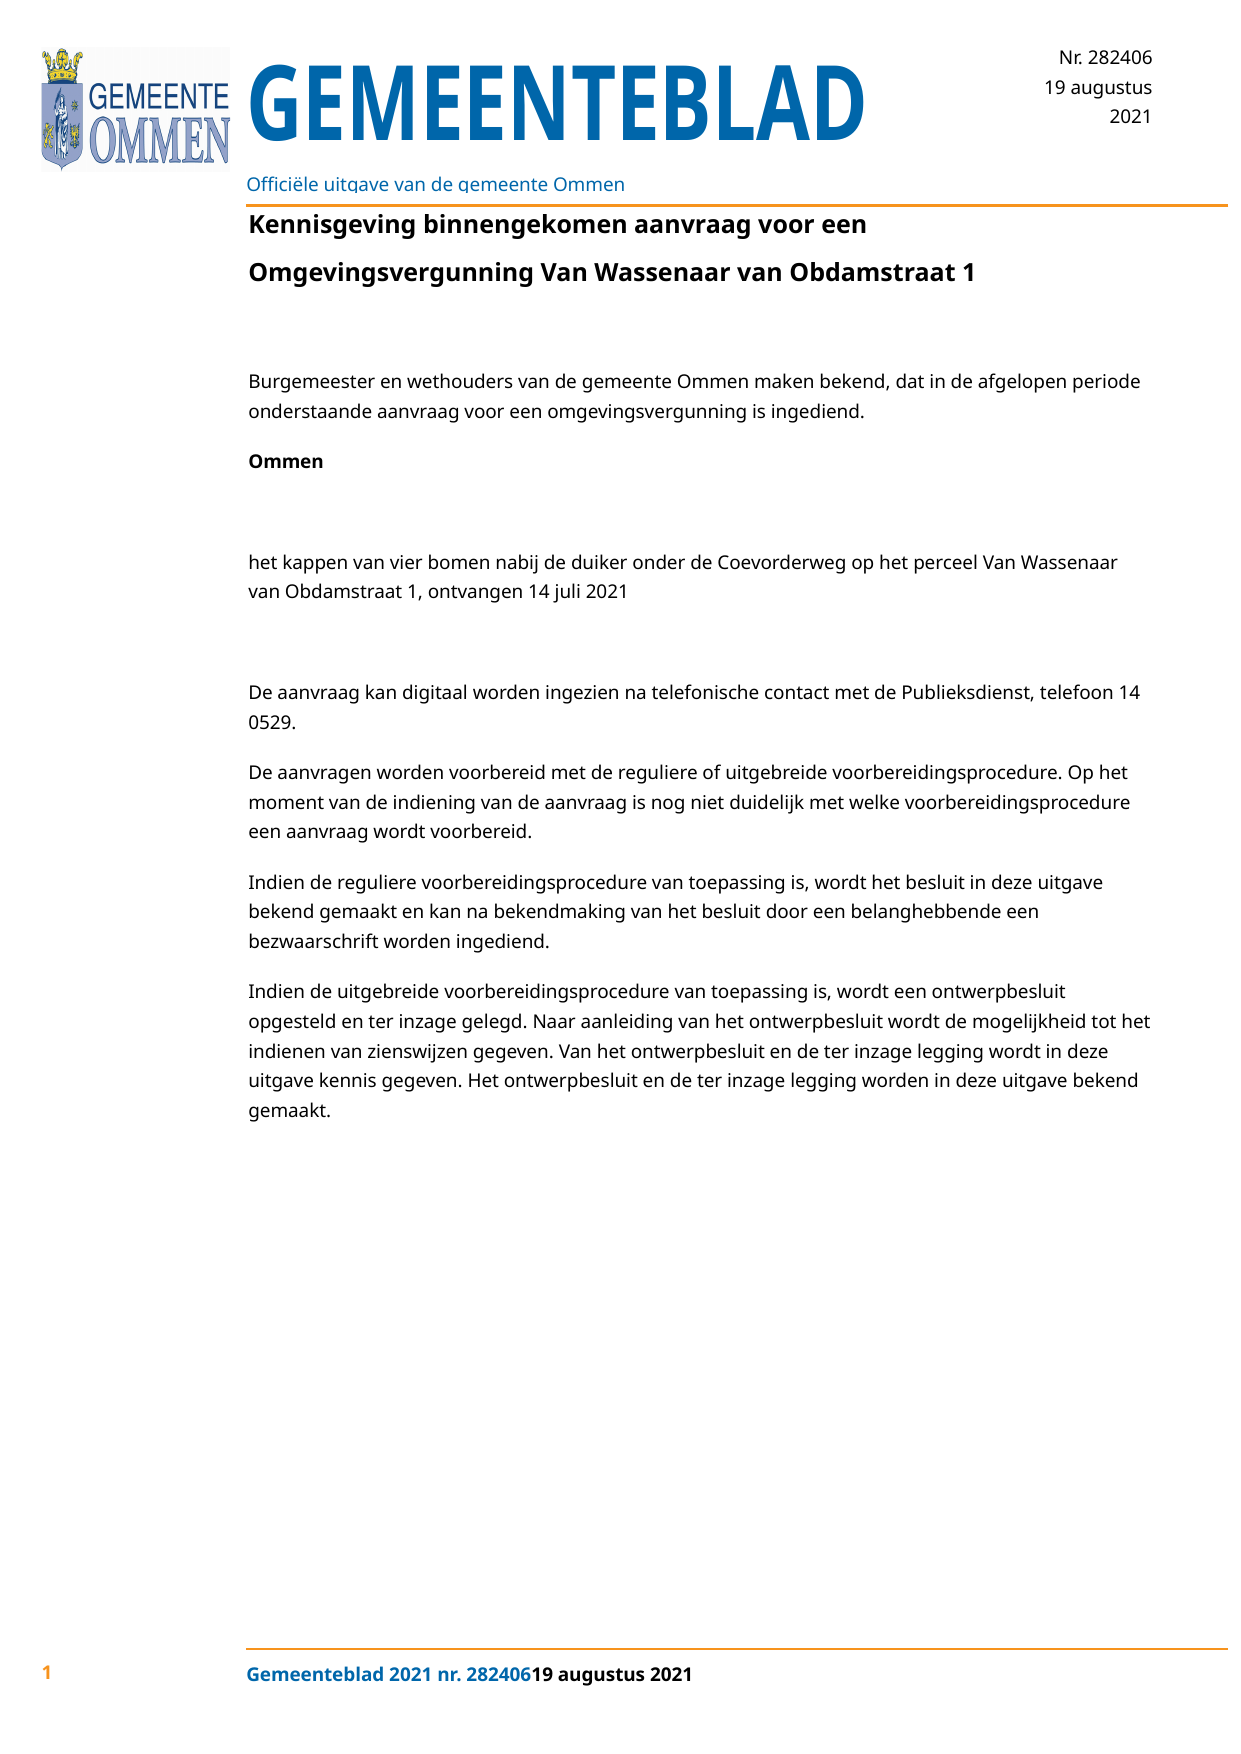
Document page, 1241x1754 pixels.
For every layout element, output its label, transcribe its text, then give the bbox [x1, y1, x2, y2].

text Indien de reguliere voorbereidingsprocedure van toepassing is, wordt het besluit in deze uitgave bekend gemaakt en kan na bekendmaking van het besluit door een belanghebbende een bezwaarschrift worden ingediend. [248, 869, 1152, 954]
text Indien de uitgebreide voorbereidingsprocedure van toepassing is, wordt een ontwerpbesluit opgesteld en ter inzage gelegd. Naar aanleiding van het ontwerpbesluit wordt de mogelijkheid tot het indienen van zienswijzen gegeven. Van het ontwerpbesluit en de ter inzage legging wordt in deze uitgave kennis gegeven. Het ontwerpbesluit en de ter inzage legging worden in deze uitgave bekend gemaakt. [248, 979, 1152, 1123]
text Ommen [248, 448, 1152, 474]
text Kennisgeving binnengekomen aanvraag voor een Omgevingsvergunning Van Wassenaar van Obdamstraat 1 [248, 207, 1152, 288]
text Burgemeester en wethouders van de gemeente Ommen maken bekend, dat in de afgelopen periode onderstaande aanvraag voor een omgevingsvergunning is ingediend. [248, 368, 1152, 424]
picture [41, 47, 231, 172]
text het kappen van vier bomen nabij de duiker onder de Coevorderweg op het perceel Van Wassenaar van Obdamstraat 1, ontvangen 14 juli 2021 [248, 549, 1152, 604]
text De aanvragen worden voorbereid met de reguliere of uitgebreide voorbereidingsprocedure. Op het moment van de indiening van de aanvraag is nog niet duidelijk met welke voorbereidingsprocedure een aanvraag wordt voorbereid. [248, 759, 1152, 844]
text De aanvraag kan digitaal worden ingezien na telefonische contact met de Publieksdienst, telefoon 14 0529. [248, 679, 1152, 735]
